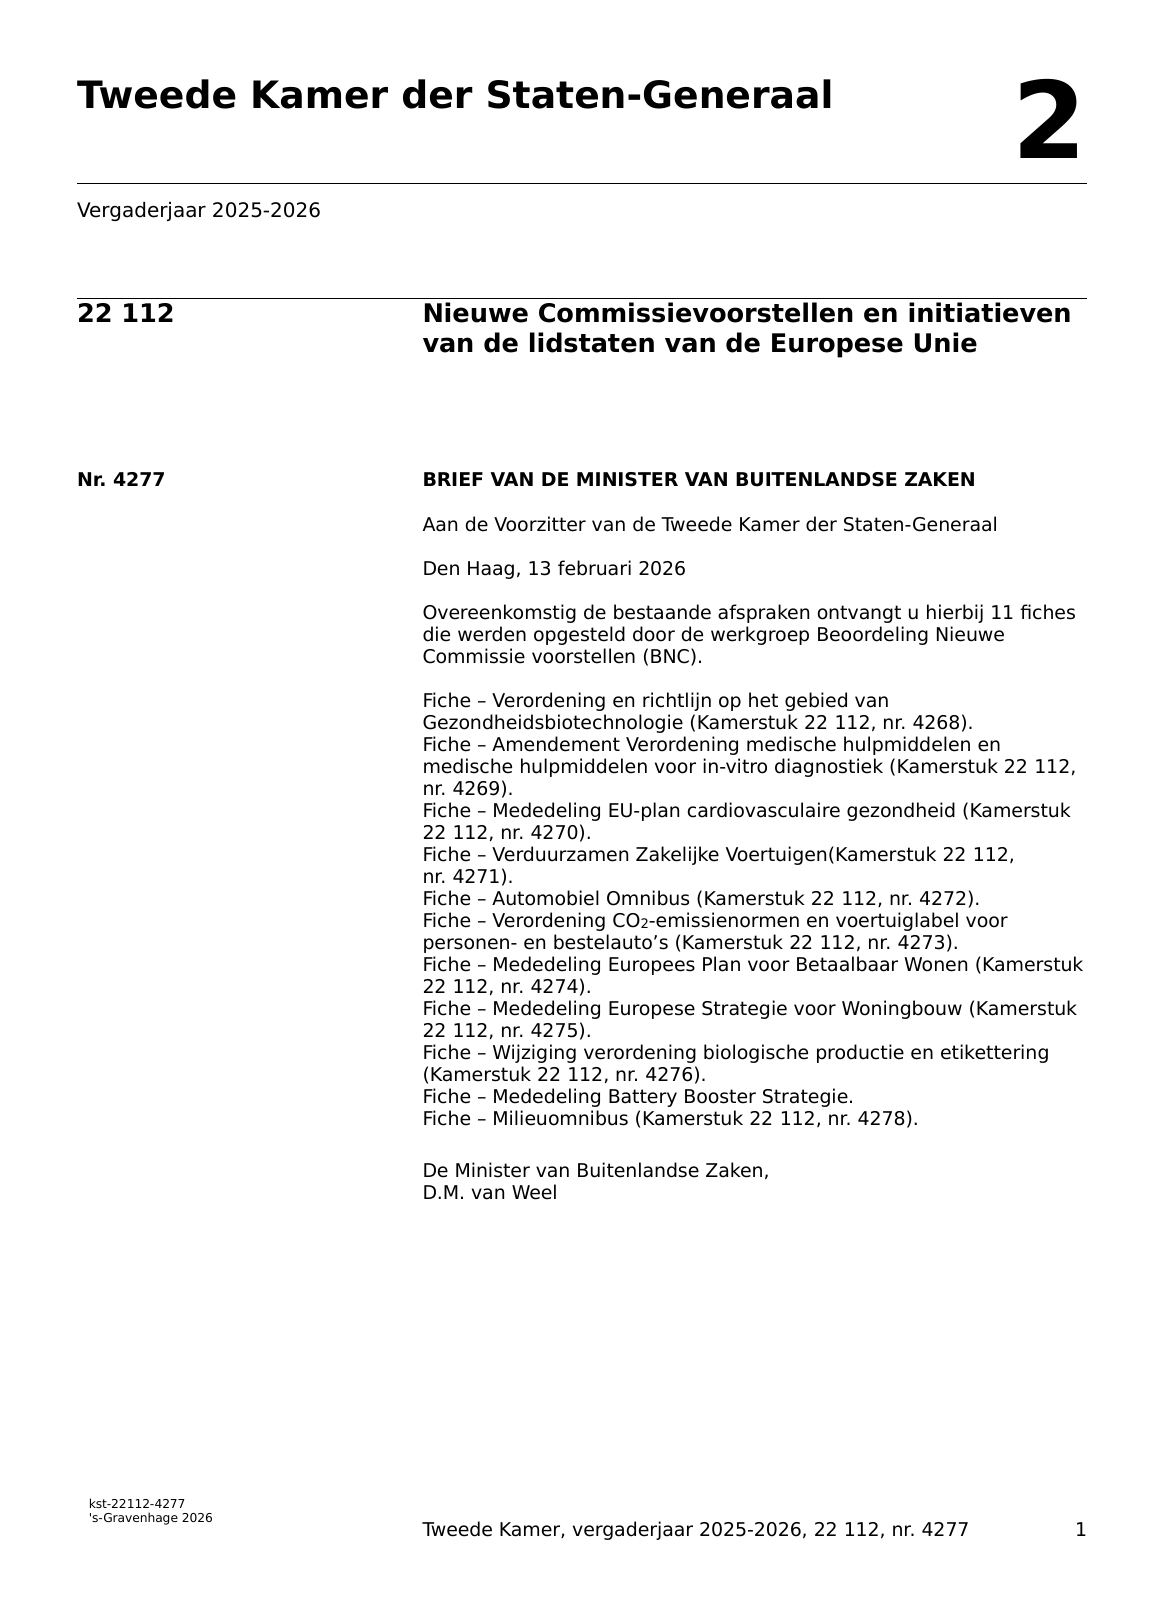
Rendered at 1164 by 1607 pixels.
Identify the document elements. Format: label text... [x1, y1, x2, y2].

table_header Tweede Kamer der Staten-Generaal [77, 59, 886, 183]
text Fiche – Mededeling Battery Booster Strategie. [422, 1086, 1087, 1108]
text Overeenkomstig de bestaande afspraken ontvangt u hierbij 11 fiches die werden opgesteld door de werkgroep Beoordeling Nieuwe Commissie voorstellen (BNC). [422, 602, 1087, 668]
text Fiche – Wijziging verordening biologische productie en etikettering (Kamerstuk 22 112, nr. 4276). [422, 1042, 1087, 1086]
text 's-Gravenhage 2026 [88, 1511, 323, 1525]
text Fiche – Verduurzamen Zakelijke Voertuigen(Kamerstuk 22 112, nr. 4271). [422, 844, 1087, 888]
text Fiche – Verordening en richtlijn op het gebied van Gezondheidsbiotechnologie (Kamerstuk 22 112, nr. 4268). [422, 690, 1087, 734]
text Fiche – Mededeling Europees Plan voor Betaalbaar Wonen (Kamerstuk 22 112, nr. 4274). [422, 954, 1087, 998]
text De Minister van Buitenlandse Zaken, D.M. van Weel [422, 1159, 1087, 1203]
text Aan de Voorzitter van de Tweede Kamer der Staten-Generaal [422, 513, 1087, 536]
subtitle Nr. 4277 BRIEF VAN DE MINISTER VAN BUITENLANDSE ZAKEN [77, 469, 1087, 491]
text Fiche – Amendement Verordening medische hulpmiddelen en medische hulpmiddelen voor in-vitro diagnostiek (Kamerstuk 22 112, nr. 4269). [422, 734, 1087, 800]
text Fiche – Verordening CO2-emissienormen en voertuiglabel voor personen- en bestelauto’s (Kamerstuk 22 112, nr. 4273). [422, 910, 1087, 954]
text kst-22112-4277 [88, 1497, 323, 1511]
text Fiche – Milieuomnibus (Kamerstuk 22 112, nr. 4278). [422, 1108, 1087, 1129]
text Fiche – Mededeling EU-plan cardiovasculaire gezondheid (Kamerstuk 22 112, nr. 4270). [422, 800, 1087, 844]
text Den Haag, 13 februari 2026 [422, 558, 1087, 580]
table_header 2 [886, 59, 1087, 183]
text Fiche – Mededeling Europese Strategie voor Woningbouw (Kamerstuk 22 112, nr. 4275). [422, 998, 1087, 1042]
text Fiche – Automobiel Omnibus (Kamerstuk 22 112, nr. 4272). [422, 888, 1087, 910]
table_cell Vergaderjaar 2025-2026 [77, 184, 1087, 298]
subtitle 22 112 Nieuwe Commissievoorstellen en initiatieven van de lidstaten van de Europese Unie [77, 299, 1087, 358]
